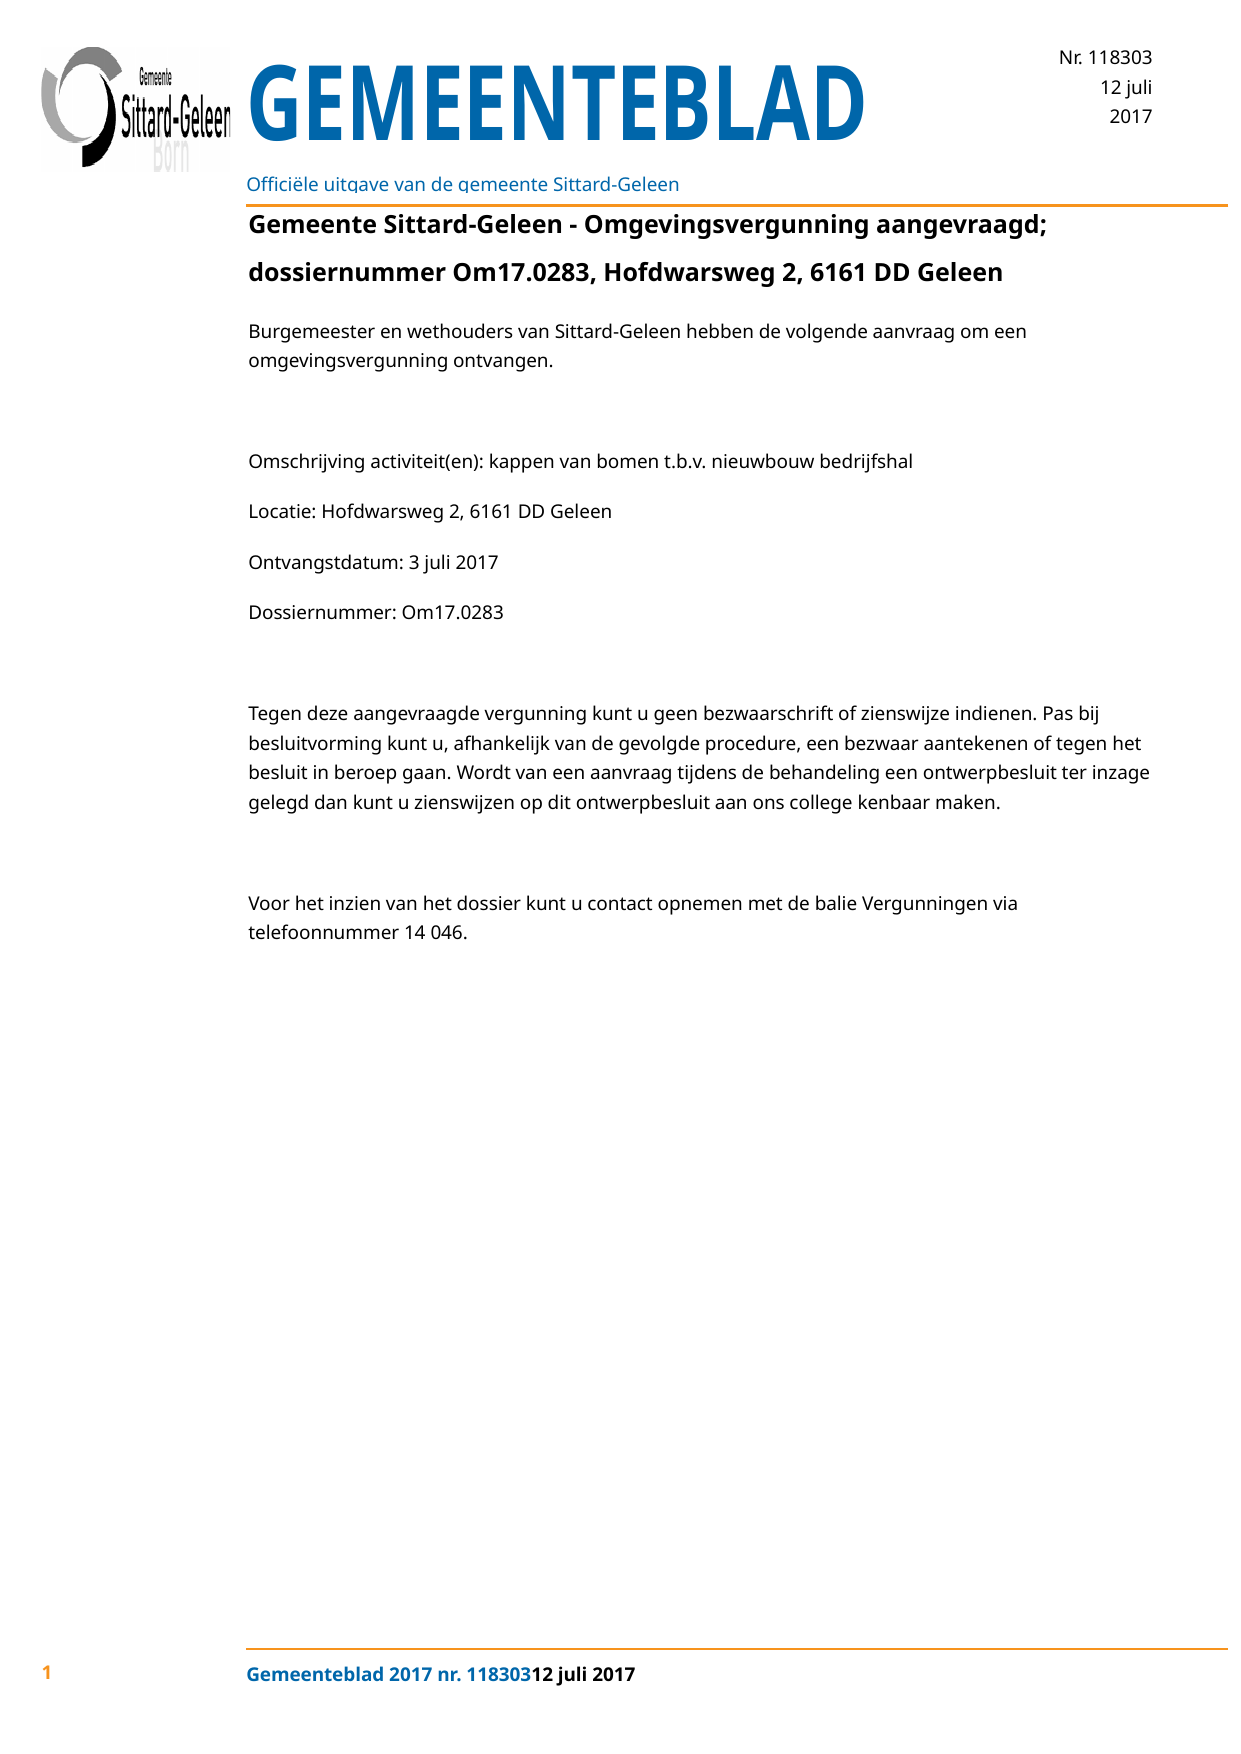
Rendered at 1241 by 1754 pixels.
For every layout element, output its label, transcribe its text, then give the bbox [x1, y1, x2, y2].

text Dossiernummer: Om17.0283 [248, 599, 1152, 625]
text Locatie: Hofdwarsweg 2, 6161 DD Geleen [248, 499, 1152, 524]
text Tegen deze aangevraagde vergunning kunt u geen bezwaarschrift of zienswijze indienen. Pas bij besluitvorming kunt u, afhankelijk van de gevolgde procedure, een bezwaar aantekenen of tegen het besluit in beroep gaan. Wordt van een aanvraag tijdens de behandeling een ontwerpbesluit ter inzage gelegd dan kunt u zienswijzen op dit ontwerpbesluit aan ons college kenbaar maken. [248, 700, 1152, 815]
text Ontvangstdatum: 3 juli 2017 [248, 549, 1152, 575]
text Gemeente Sittard-Geleen - Omgevingsvergunning aangevraagd; dossiernummer Om17.0283, Hofdwarsweg 2, 6161 DD Geleen [248, 207, 1152, 288]
text Omschrijving activiteit(en): kappen van bomen t.b.v. nieuwbouw bedrijfshal [248, 448, 1152, 474]
text Burgemeester en wethouders van Sittard-Geleen hebben de volgende aanvraag om een omgevingsvergunning ontvangen. [248, 318, 1152, 373]
picture [41, 47, 231, 172]
text Voor het inzien van het dossier kunt u contact opnemen met de balie Vergunningen via telefoonnummer 14 046. [248, 890, 1152, 945]
